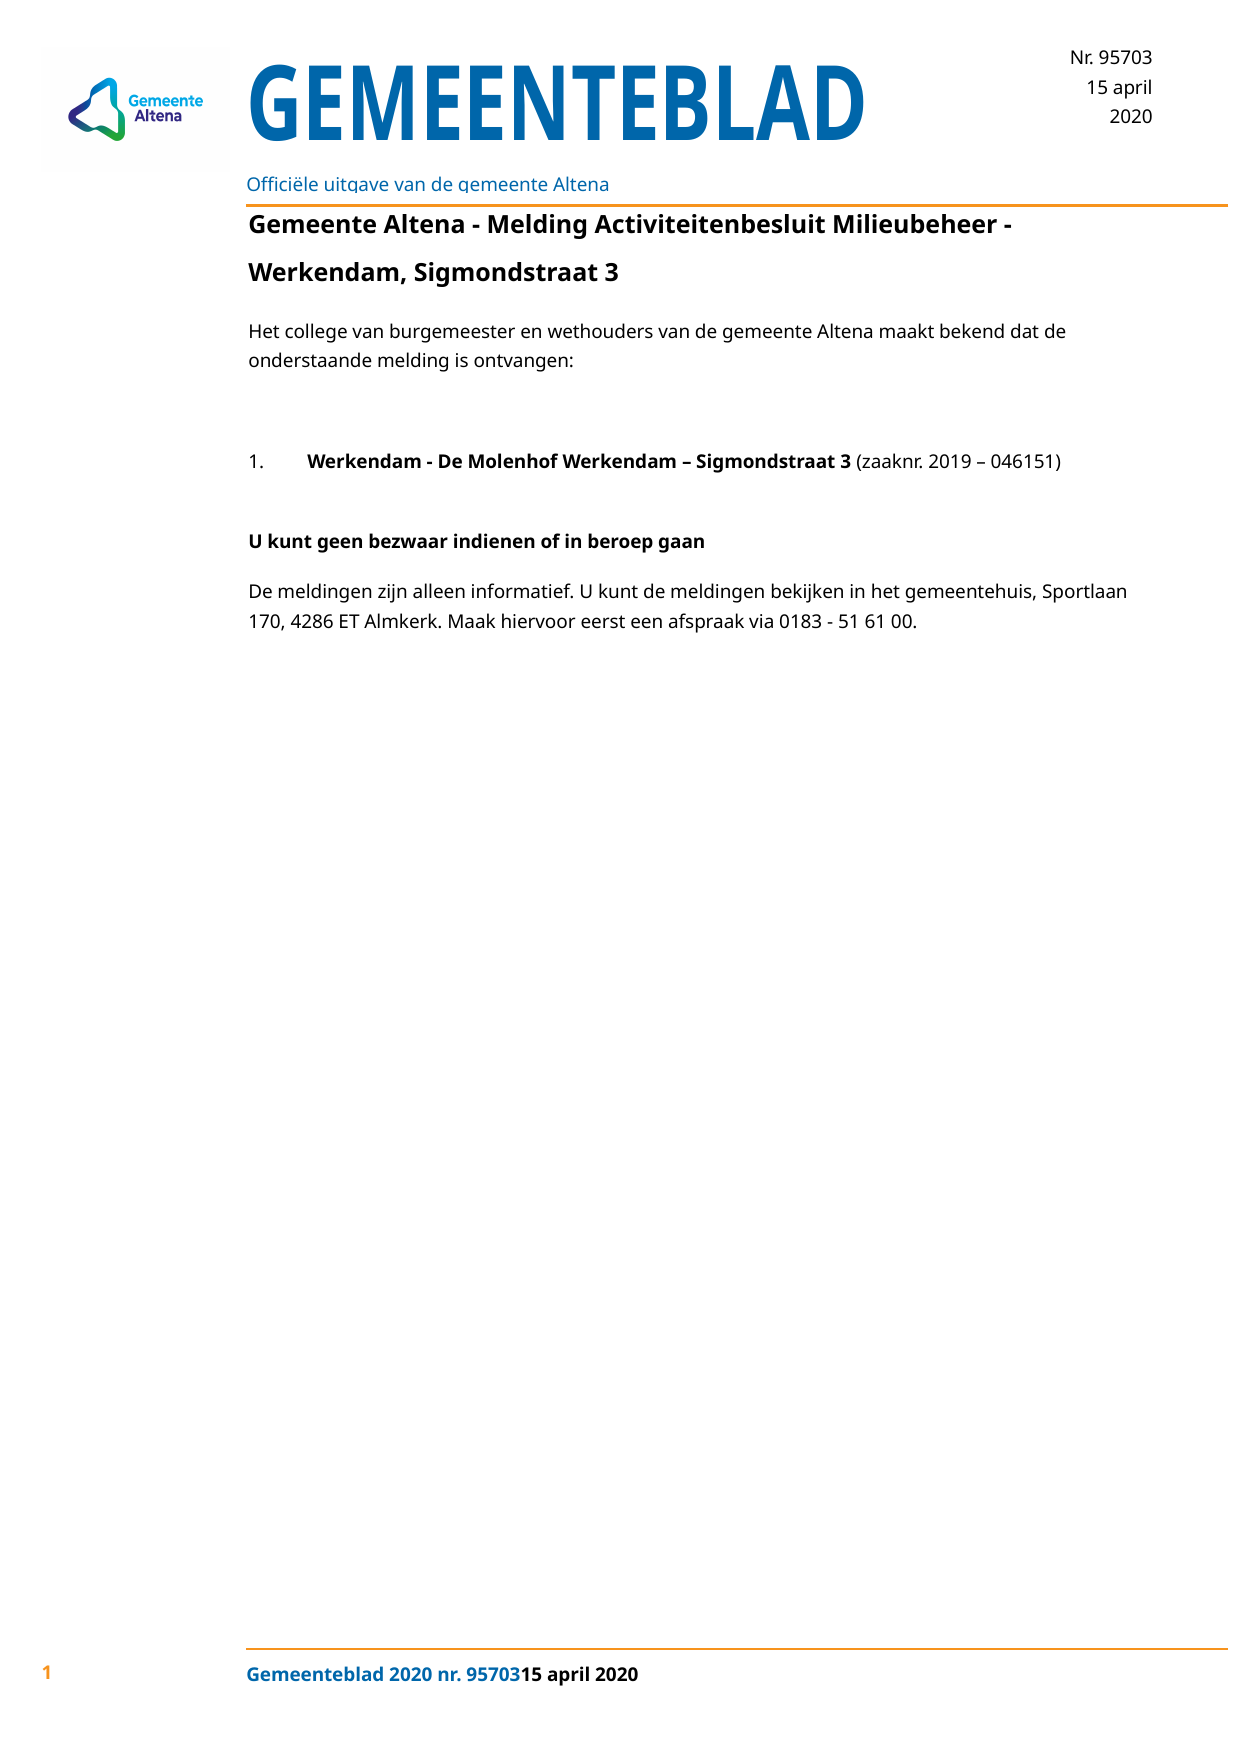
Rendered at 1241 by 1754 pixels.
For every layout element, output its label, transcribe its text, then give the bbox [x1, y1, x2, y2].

text Het college van burgemeester en wethouders van de gemeente Altena maakt bekend dat de onderstaande melding is ontvangen: [248, 318, 1152, 373]
picture [41, 47, 231, 172]
text Gemeente Altena - Melding Activiteitenbesluit Milieubeheer - Werkendam, Sigmondstraat 3 [248, 207, 1152, 288]
text U kunt geen bezwaar indienen of in beroep gaan [248, 528, 1152, 554]
list Werkendam - De Molenhof Werkendam – Sigmondstraat 3 (zaaknr. 2019 – 046151) [248, 448, 1152, 474]
text De meldingen zijn alleen informatief. U kunt de meldingen bekijken in het gemeentehuis, Sportlaan 170, 4286 ET Almkerk. Maak hiervoor eerst een afspraak via 0183 - 51 61 00. [248, 579, 1152, 634]
